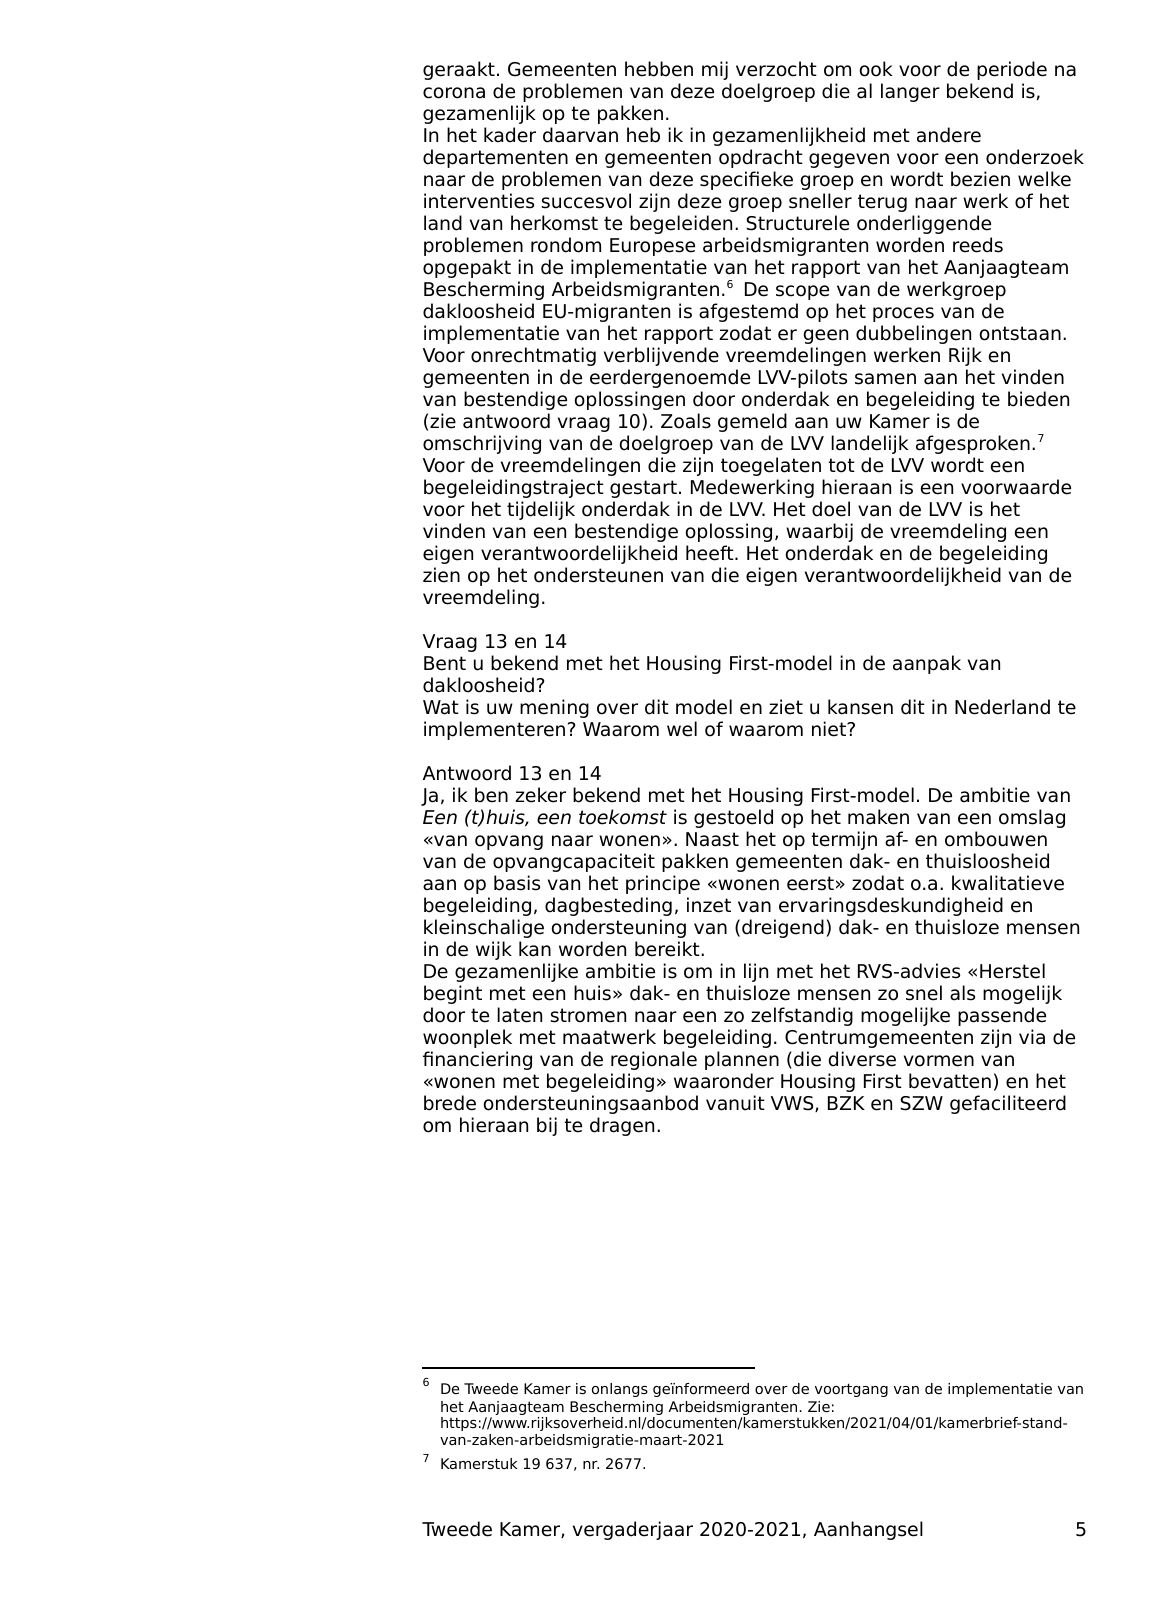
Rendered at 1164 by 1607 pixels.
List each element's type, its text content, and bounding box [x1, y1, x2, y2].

text Voor onrechtmatig verblijvende vreemdelingen werken Rijk en gemeenten in de eerdergenoemde LVV-pilots samen aan het vinden van bestendige oplossingen door onderdak en begeleiding te bieden (zie antwoord vraag 10). Zoals gemeld aan uw Kamer is de omschrijving van de doelgroep van de LVV landelijk afgesproken. Voor de vreemdelingen die zijn toegelaten tot de LVV wordt een begeleidingstraject gestart. Medewerking hieraan is een voorwaarde voor het tijdelijk onderdak in de LVV. Het doel van de LVV is het vinden van een bestendige oplossing, waarbij de vreemdeling een eigen verantwoordelijkheid heeft. Het onderdak en de begeleiding zien op het ondersteunen van die eigen verantwoordelijkheid van de vreemdeling. [422, 345, 1087, 608]
text Antwoord 13 en 14 [422, 763, 1087, 785]
text Bent u bekend met het Housing First-model in de aanpak van dakloosheid? [422, 653, 1087, 697]
text geraakt. Gemeenten hebben mij verzocht om ook voor de periode na corona de problemen van deze doelgroep die al langer bekend is, gezamenlijk op te pakken. [422, 59, 1087, 125]
text Ja, ik ben zeker bekend met het Housing First-model. De ambitie van Een (t)huis, een toekomst is gestoeld op het maken van een omslag «van opvang naar wonen». Naast het op termijn af- en ombouwen van de opvangcapaciteit pakken gemeenten dak- en thuisloosheid aan op basis van het principe «wonen eerst» zodat o.a. kwalitatieve begeleiding, dagbesteding, inzet van ervaringsdeskundigheid en kleinschalige ondersteuning van (dreigend) dak- en thuisloze mensen in de wijk kan worden bereikt. [422, 785, 1087, 961]
text De gezamenlijke ambitie is om in lijn met het RVS-advies «Herstel begint met een huis» dak- en thuisloze mensen zo snel als mogelijk door te laten stromen naar een zo zelfstandig mogelijke passende woonplek met maatwerk begeleiding. Centrumgemeenten zijn via de financiering van de regionale plannen (die diverse vormen van «wonen met begeleiding» waaronder Housing First bevatten) en het brede ondersteuningsaanbod vanuit VWS, BZK en SZW gefaciliteerd om hieraan bij te dragen. [422, 961, 1087, 1136]
text Vraag 13 en 14 [422, 631, 1087, 653]
text Kamerstuk 19 637, nr. 2677. [422, 1452, 1087, 1474]
text De Tweede Kamer is onlangs geïnformeerd over de voortgang van de implementatie van het Aanjaagteam Bescherming Arbeidsmigranten. Zie: https://www.rijksoverheid.nl/documenten/kamerstukken/2021/04/01/kamerbrief-stand-van-zaken-arbeidsmigratie-maart-2021 [422, 1377, 1087, 1449]
text In het kader daarvan heb ik in gezamenlijkheid met andere departementen en gemeenten opdracht gegeven voor een onderzoek naar de problemen van deze specifieke groep en wordt bezien welke interventies succesvol zijn deze groep sneller terug naar werk of het land van herkomst te begeleiden. Structurele onderliggende problemen rondom Europese arbeidsmigranten worden reeds opgepakt in de implementatie van het rapport van het Aanjaagteam Bescherming Arbeidsmigranten. De scope van de werkgroep dakloosheid EU-migranten is afgestemd op het proces van de implementatie van het rapport zodat er geen dubbelingen ontstaan. [422, 125, 1087, 345]
text Wat is uw mening over dit model en ziet u kansen dit in Nederland te implementeren? Waarom wel of waarom niet? [422, 697, 1087, 741]
